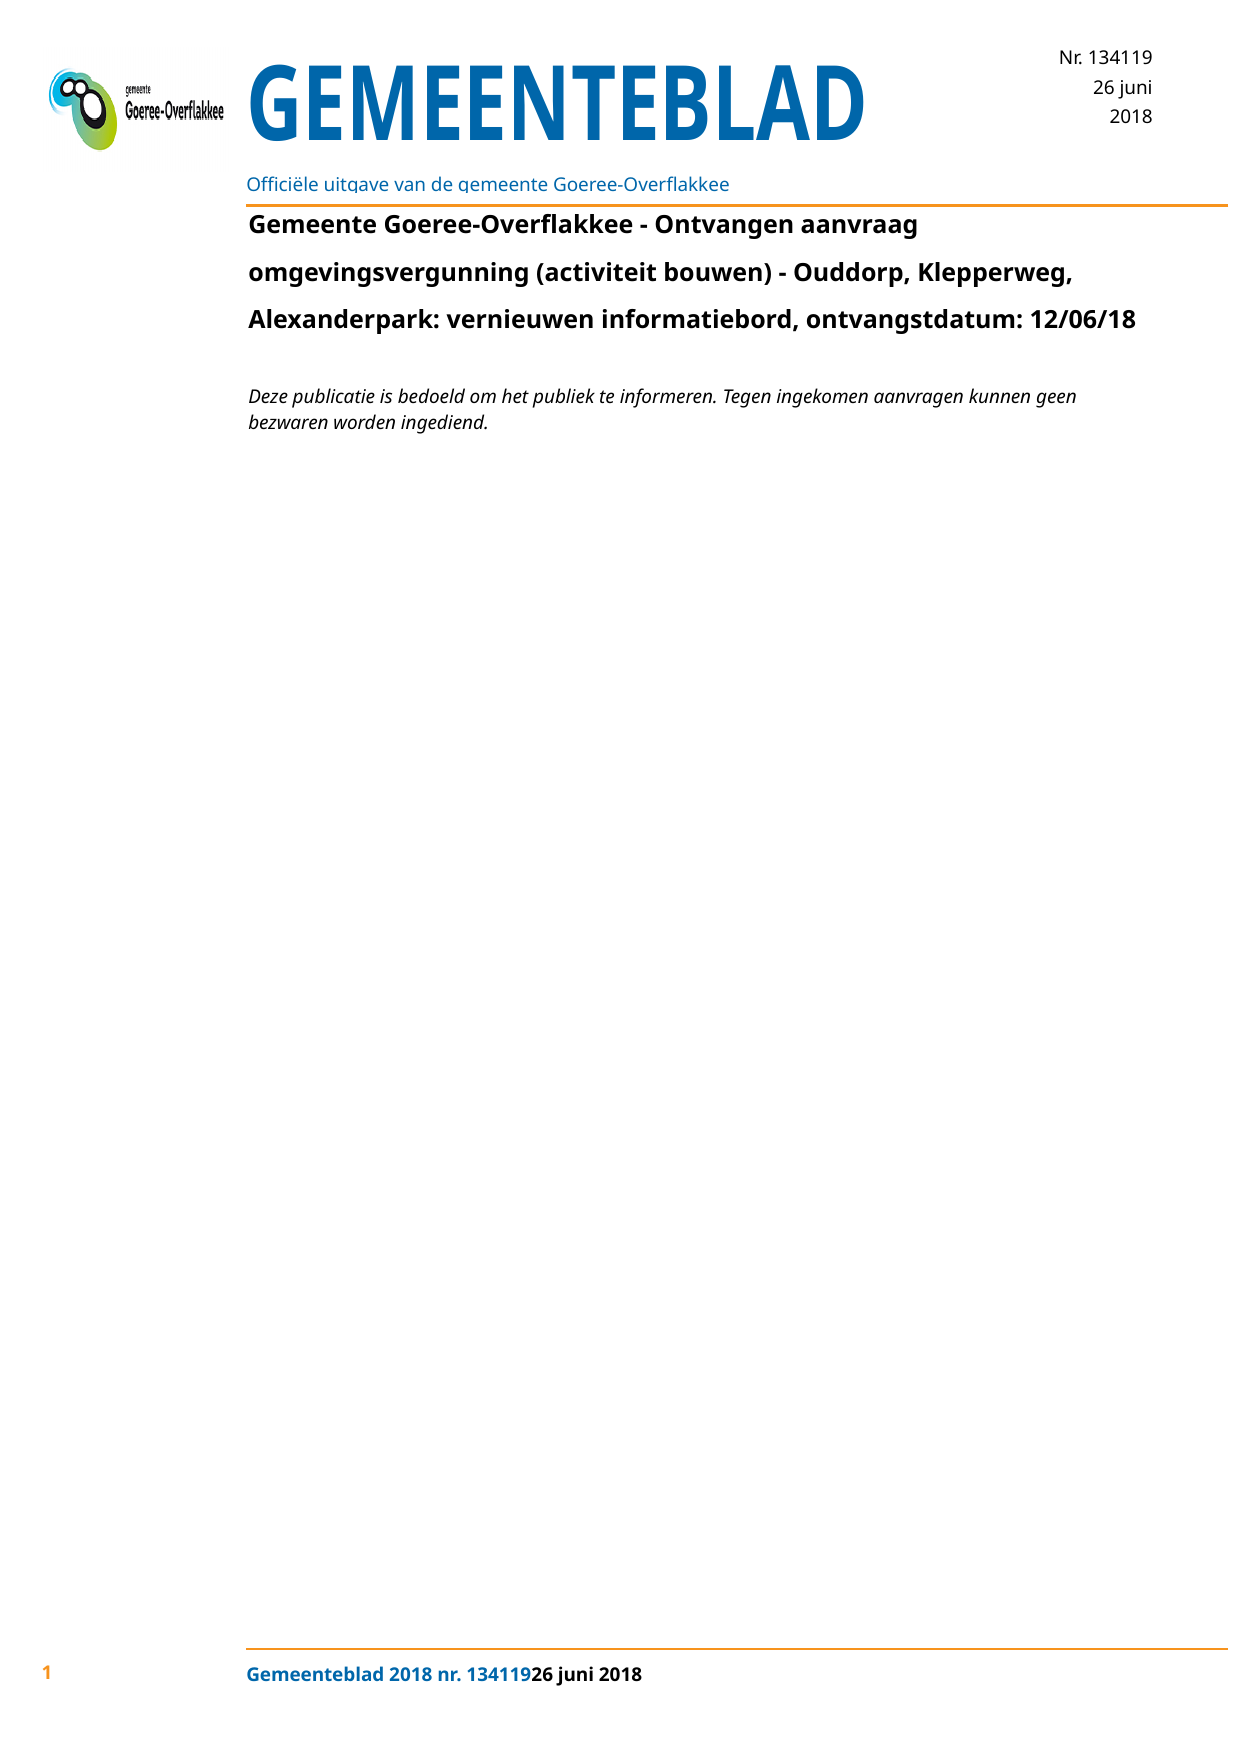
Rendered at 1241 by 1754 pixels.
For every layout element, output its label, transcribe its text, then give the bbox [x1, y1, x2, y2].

text Gemeente Goeree-Overflakkee - Ontvangen aanvraag omgevingsvergunning (activiteit bouwen) - Ouddorp, Klepperweg, Alexanderpark: vernieuwen informatiebord, ontvangstdatum: 12/06/18 [248, 207, 1152, 336]
picture [41, 47, 231, 172]
text Deze publicatie is bedoeld om het publiek te informeren. Tegen ingekomen aanvragen kunnen geen bezwaren worden ingediend. [248, 384, 1152, 435]
